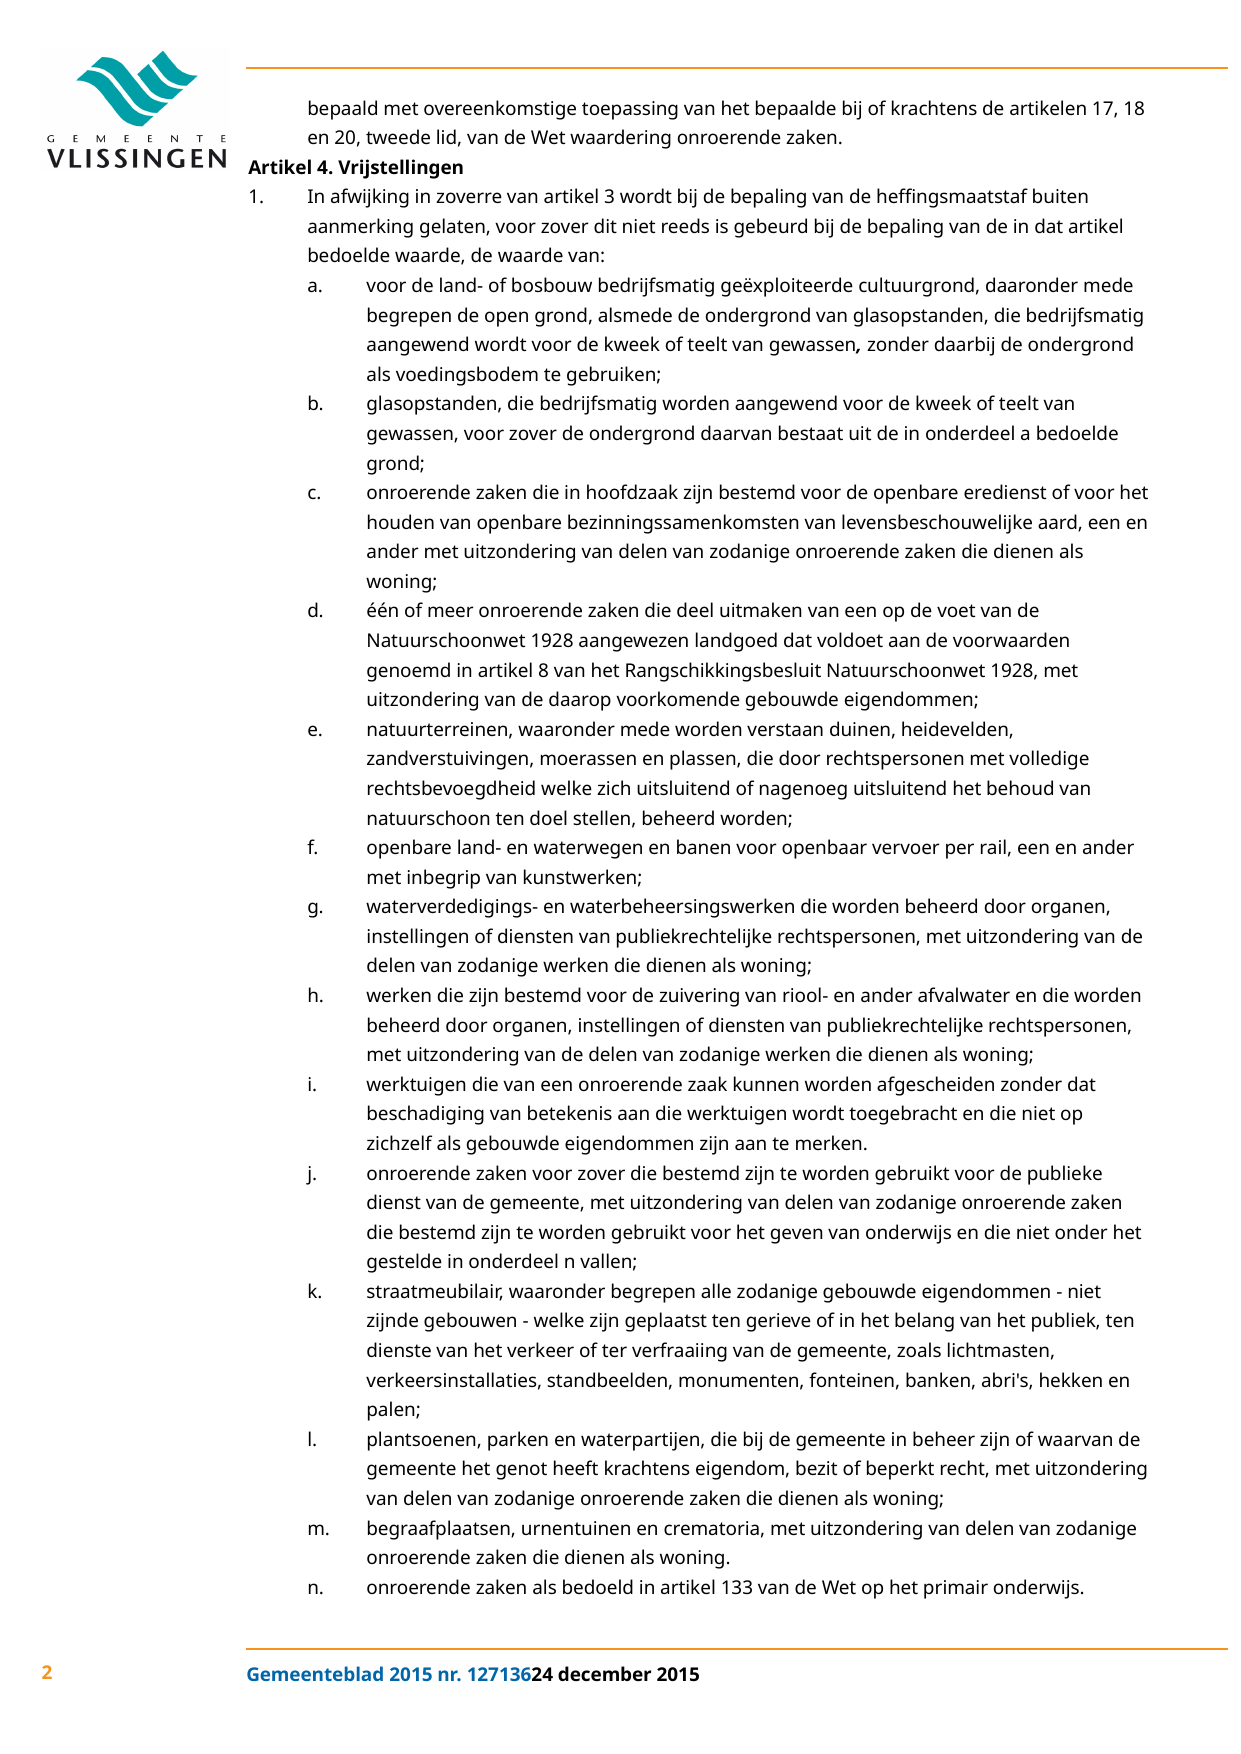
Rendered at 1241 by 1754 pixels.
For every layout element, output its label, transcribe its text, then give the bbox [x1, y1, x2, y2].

list natuurterreinen, waaronder mede worden verstaan duinen, heidevelden, zandverstuivingen, moerassen en plassen, die door rechtspersonen met volledige rechtsbevoegdheid welke zich uitsluitend of nagenoeg uitsluitend het behoud van natuurschoon ten doel stellen, beheerd worden; [307, 716, 1152, 831]
picture [41, 47, 231, 172]
text Artikel 4. Vrijstellingen [248, 154, 1152, 180]
list openbare land- en waterwegen en banen voor openbaar vervoer per rail, een en ander met inbegrip van kunstwerken; [307, 834, 1152, 890]
list werken die zijn bestemd voor de zuivering van riool- en ander afvalwater en die worden beheerd door organen, instellingen of diensten van publiekrechtelijke rechtspersonen, met uitzondering van de delen van zodanige werken die dienen als woning; [307, 982, 1152, 1067]
list In afwijking in zoverre van artikel 3 wordt bij de bepaling van de heffingsmaatstaf buiten aanmerking gelaten, voor zover dit niet reeds is gebeurd bij de bepaling van de in dat artikel bedoelde waarde, de waarde van: [248, 183, 1152, 268]
list onroerende zaken als bedoeld in artikel 133 van de Wet op het primair onderwijs. [307, 1574, 1152, 1600]
list straatmeubilair, waaronder begrepen alle zodanige gebouwde eigendommen - niet zijnde gebouwen - welke zijn geplaatst ten gerieve of in het belang van het publiek, ten dienste van het verkeer of ter verfraaiing van de gemeente, zoals lichtmasten, verkeersinstallaties, standbeelden, monumenten, fonteinen, banken, abri's, hekken en palen; [307, 1278, 1152, 1422]
list voor de land- of bosbouw bedrijfsmatig geëxploiteerde cultuurgrond, daaronder mede begrepen de open grond, alsmede de ondergrond van glasopstanden, die bedrijfsmatig aangewend wordt voor de kweek of teelt van gewassen, zonder daarbij de ondergrond als voedingsbodem te gebruiken; [307, 272, 1152, 387]
list begraafplaatsen, urnentuinen en crematoria, met uitzondering van delen van zodanige onroerende zaken die dienen als woning. [307, 1515, 1152, 1570]
list plantsoenen, parken en waterpartijen, die bij de gemeente in beheer zijn of waarvan de gemeente het genot heeft krachtens eigendom, bezit of beperkt recht, met uitzondering van delen van zodanige onroerende zaken die dienen als woning; [307, 1426, 1152, 1511]
list één of meer onroerende zaken die deel uitmaken van een op de voet van de Natuurschoonwet 1928 aangewezen landgoed dat voldoet aan de voorwaarden genoemd in artikel 8 van het Rangschikkingsbesluit Natuurschoonwet 1928, met uitzondering van de daarop voorkomende gebouwde eigendommen; [307, 598, 1152, 712]
list waterverdedigings- en waterbeheersingswerken die worden beheerd door organen, instellingen of diensten van publiekrechtelijke rechtspersonen, met uitzondering van de delen van zodanige werken die dienen als woning; [307, 893, 1152, 978]
list bepaald met overeenkomstige toepassing van het bepaalde bij of krachtens de artikelen 17, 18 en 20, tweede lid, van de Wet waardering onroerende zaken. [248, 95, 1152, 150]
list onroerende zaken voor zover die bestemd zijn te worden gebruikt voor de publieke dienst van de gemeente, met uitzondering van delen van zodanige onroerende zaken die bestemd zijn te worden gebruikt voor het geven van onderwijs en die niet onder het gestelde in onderdeel n vallen; [307, 1160, 1152, 1274]
list werktuigen die van een onroerende zaak kunnen worden afgescheiden zonder dat beschadiging van betekenis aan die werktuigen wordt toegebracht en die niet op zichzelf als gebouwde eigendommen zijn aan te merken. [307, 1071, 1152, 1156]
list onroerende zaken die in hoofdzaak zijn bestemd voor de openbare eredienst of voor het houden van openbare bezinningssamenkomsten van levensbeschouwelijke aard, een en ander met uitzondering van delen van zodanige onroerende zaken die dienen als woning; [307, 479, 1152, 594]
list glasopstanden, die bedrijfsmatig worden aangewend voor de kweek of teelt van gewassen, voor zover de ondergrond daarvan bestaat uit de in onderdeel a bedoelde grond; [307, 391, 1152, 476]
